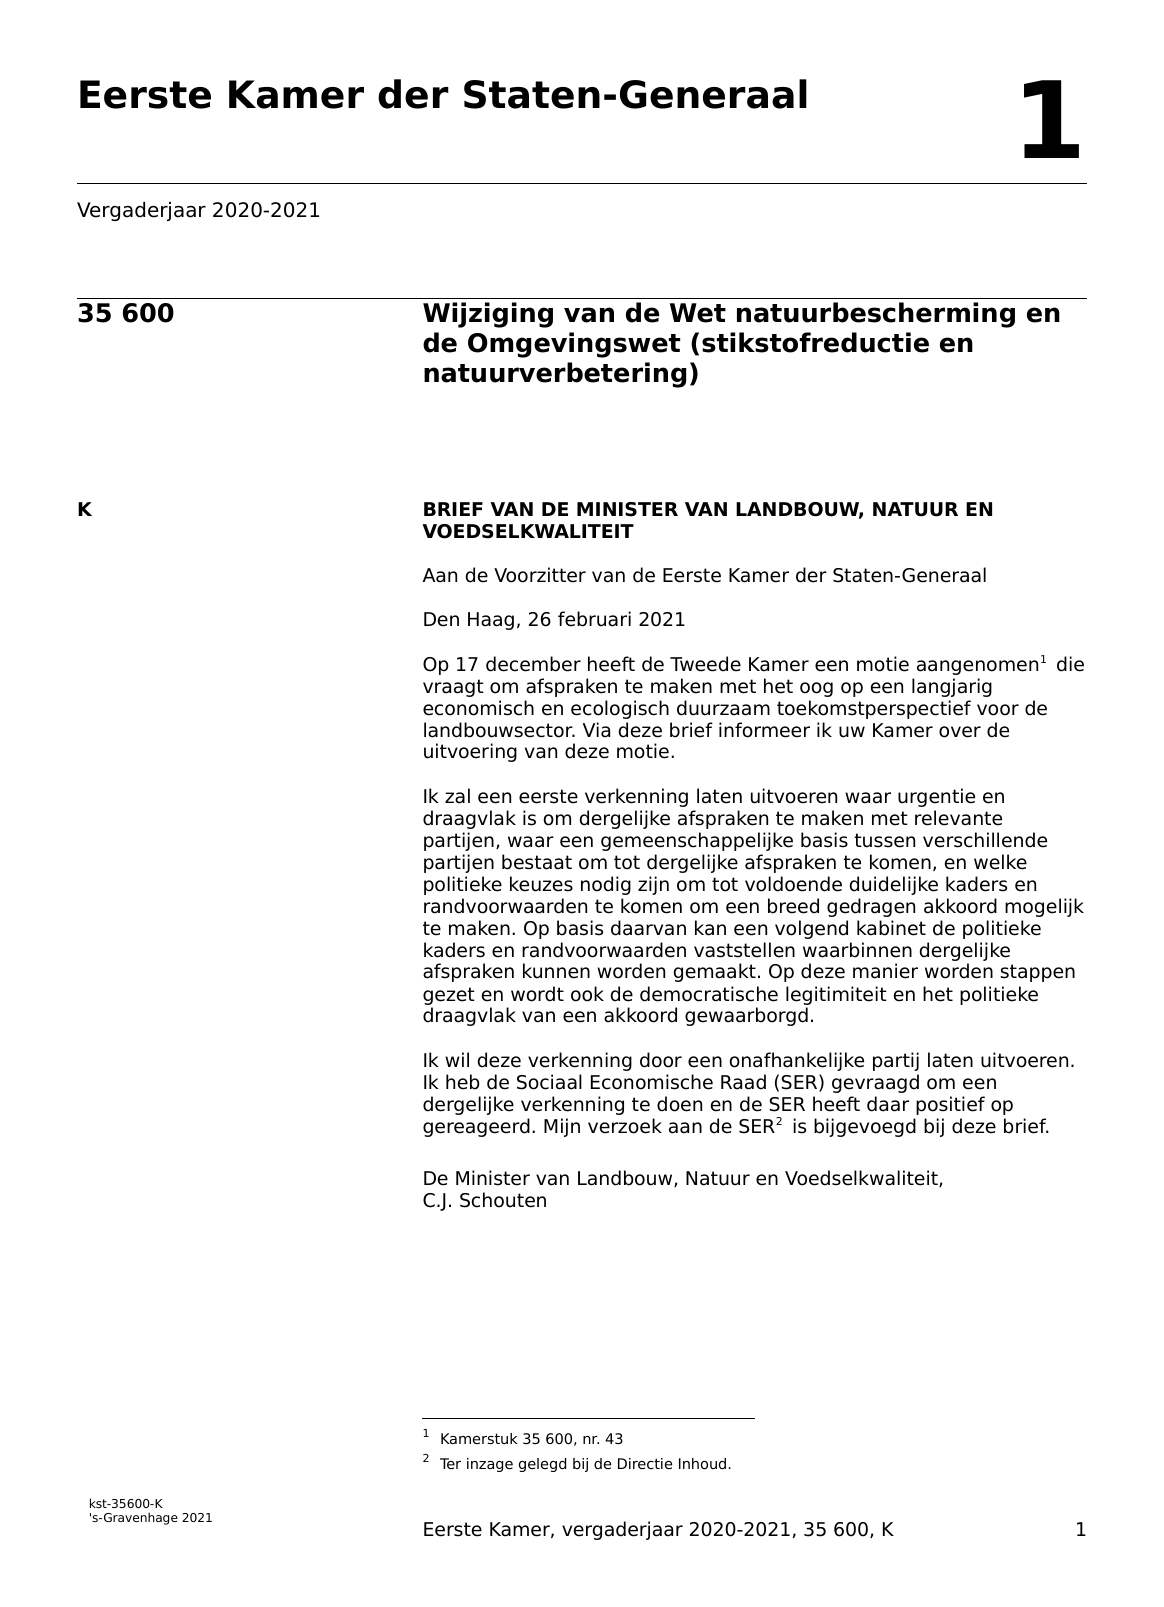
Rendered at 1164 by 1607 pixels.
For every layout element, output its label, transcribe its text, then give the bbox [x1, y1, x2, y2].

text Aan de Voorzitter van de Eerste Kamer der Staten-Generaal [422, 565, 1087, 587]
subtitle K BRIEF VAN DE MINISTER VAN LANDBOUW, NATUUR EN VOEDSELKWALITEIT [77, 499, 1087, 543]
table_cell Vergaderjaar 2020-2021 [77, 184, 1087, 298]
text Op 17 december heeft de Tweede Kamer een motie aangenomen die vraagt om afspraken te maken met het oog op een langjarig economisch en ecologisch duurzaam toekomstperspectief voor de landbouwsector. Via deze brief informeer ik uw Kamer over de uitvoering van deze motie. [422, 653, 1087, 763]
text Ik wil deze verkenning door een onafhankelijke partij laten uitvoeren. Ik heb de Sociaal Economische Raad (SER) gevraagd om een dergelijke verkenning te doen en de SER heeft daar positief op gereageerd. Mijn verzoek aan de SER is bijgevoegd bij deze brief. [422, 1049, 1087, 1137]
text 's-Gravenhage 2021 [88, 1511, 323, 1525]
text Den Haag, 26 februari 2021 [422, 609, 1087, 631]
table_header 1 [886, 59, 1087, 183]
subtitle 35 600 Wijziging van de Wet natuurbescherming en de Omgevingswet (stikstofreductie en natuurverbetering) [77, 299, 1087, 388]
text De Minister van Landbouw, Natuur en Voedselkwaliteit, C.J. Schouten [422, 1167, 1087, 1211]
text kst-35600-K [88, 1497, 323, 1511]
text Ik zal een eerste verkenning laten uitvoeren waar urgentie en draagvlak is om dergelijke afspraken te maken met relevante partijen, waar een gemeenschappelijke basis tussen verschillende partijen bestaat om tot dergelijke afspraken te komen, en welke politieke keuzes nodig zijn om tot voldoende duidelijke kaders en randvoorwaarden te komen om een breed gedragen akkoord mogelijk te maken. Op basis daarvan kan een volgend kabinet de politieke kaders en randvoorwaarden vaststellen waarbinnen dergelijke afspraken kunnen worden gemaakt. Op deze manier worden stappen gezet en wordt ook de democratische legitimiteit en het politieke draagvlak van een akkoord gewaarborgd. [422, 786, 1087, 1027]
table_header Eerste Kamer der Staten-Generaal [77, 59, 886, 183]
text Kamerstuk 35 600, nr. 43 [422, 1427, 1087, 1449]
text Ter inzage gelegd bij de Directie Inhoud. [422, 1452, 1087, 1474]
